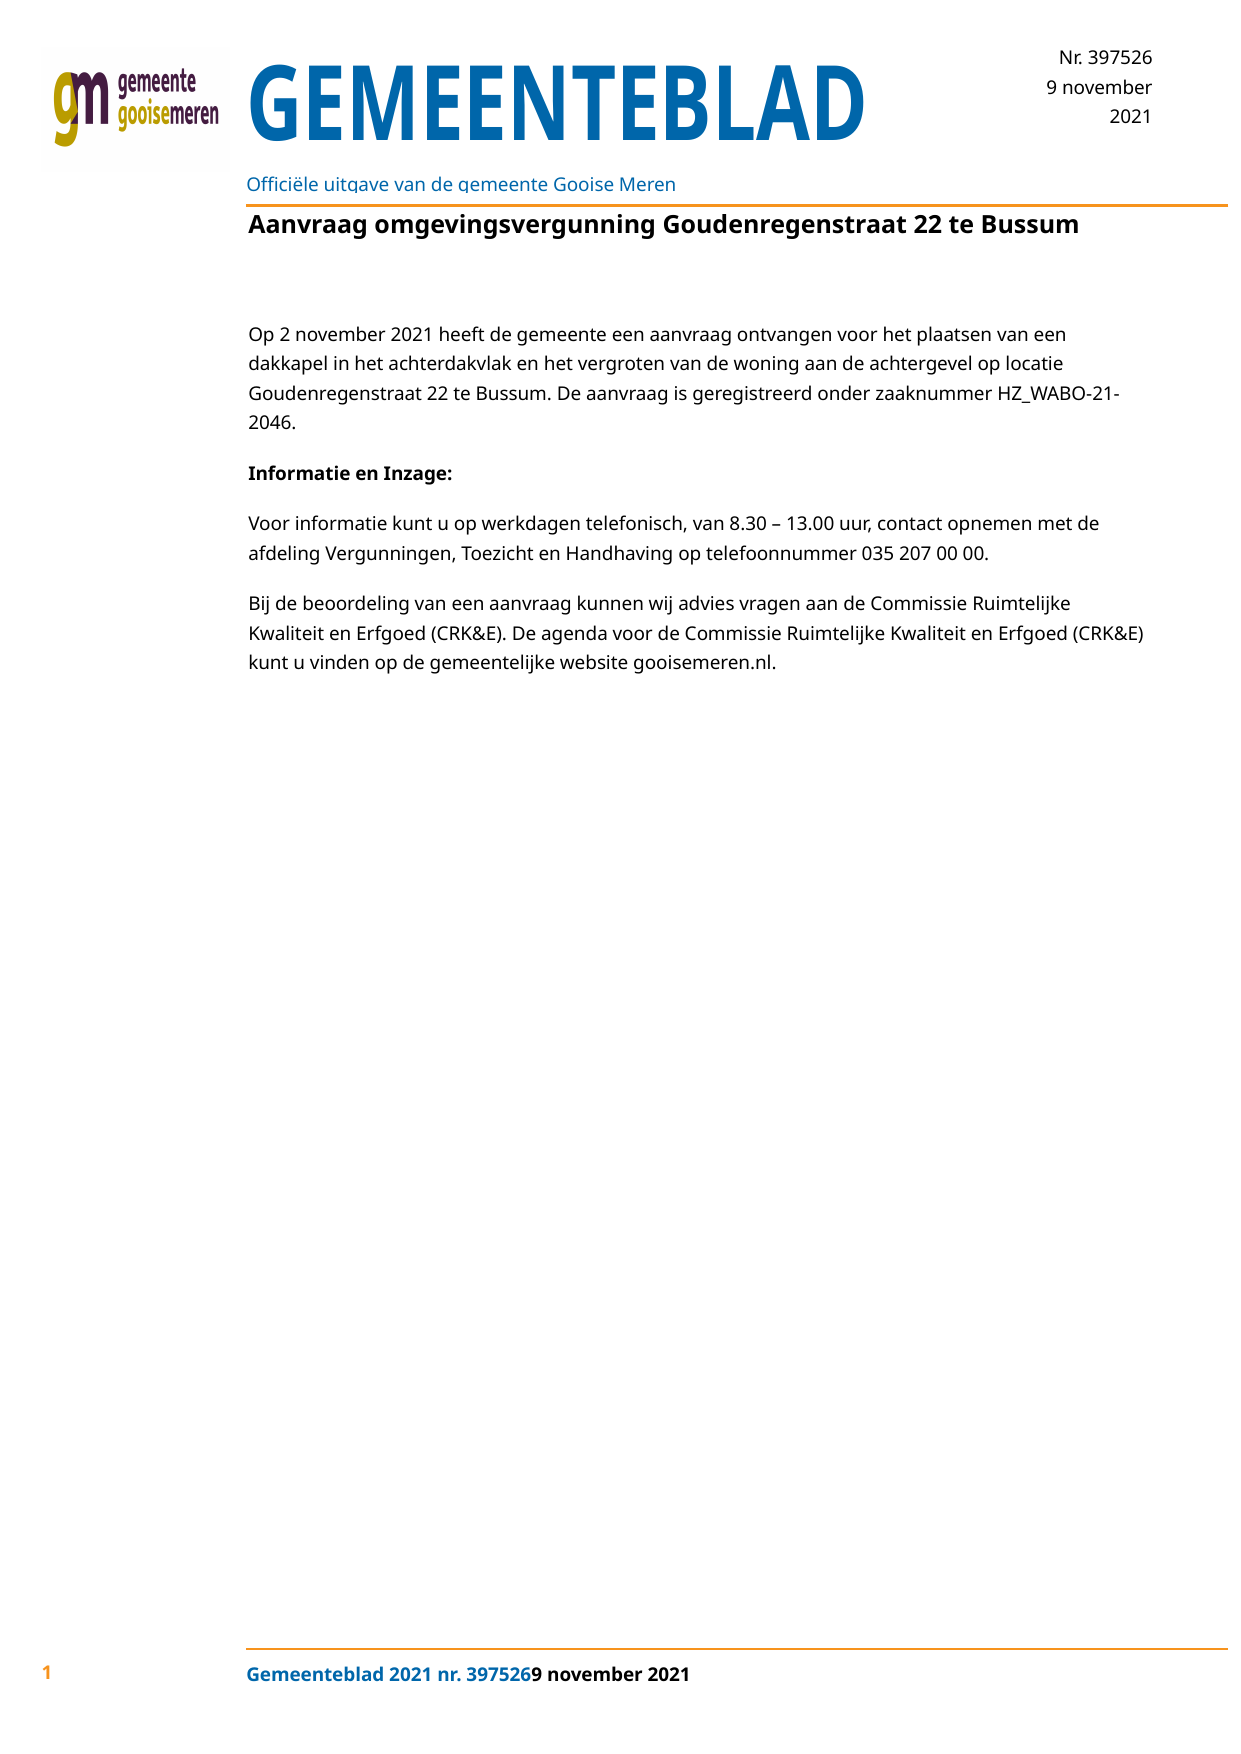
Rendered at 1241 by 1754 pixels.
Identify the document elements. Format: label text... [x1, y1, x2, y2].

text Informatie en Inzage: [248, 460, 1152, 486]
text Bij de beoordeling van een aanvraag kunnen wij advies vragen aan de Commissie Ruimtelijke Kwaliteit en Erfgoed (CRK&E). De agenda voor de Commissie Ruimtelijke Kwaliteit en Erfgoed (CRK&E) kunt u vinden op de gemeentelijke website gooisemeren.nl. [248, 590, 1152, 675]
text Op 2 november 2021 heeft de gemeente een aanvraag ontvangen voor het plaatsen van een dakkapel in het achterdakvlak en het vergroten van de woning aan de achtergevel op locatie Goudenregenstraat 22 te Bussum. De aanvraag is geregistreerd onder zaaknummer HZ_WABO-21-2046. [248, 321, 1152, 435]
text Voor informatie kunt u op werkdagen telefonisch, van 8.30 – 13.00 uur, contact opnemen met de afdeling Vergunningen, Toezicht en Handhaving op telefoonnummer 035 207 00 00. [248, 510, 1152, 566]
text Aanvraag omgevingsvergunning Goudenregenstraat 22 te Bussum [248, 207, 1152, 241]
picture [41, 47, 231, 172]
